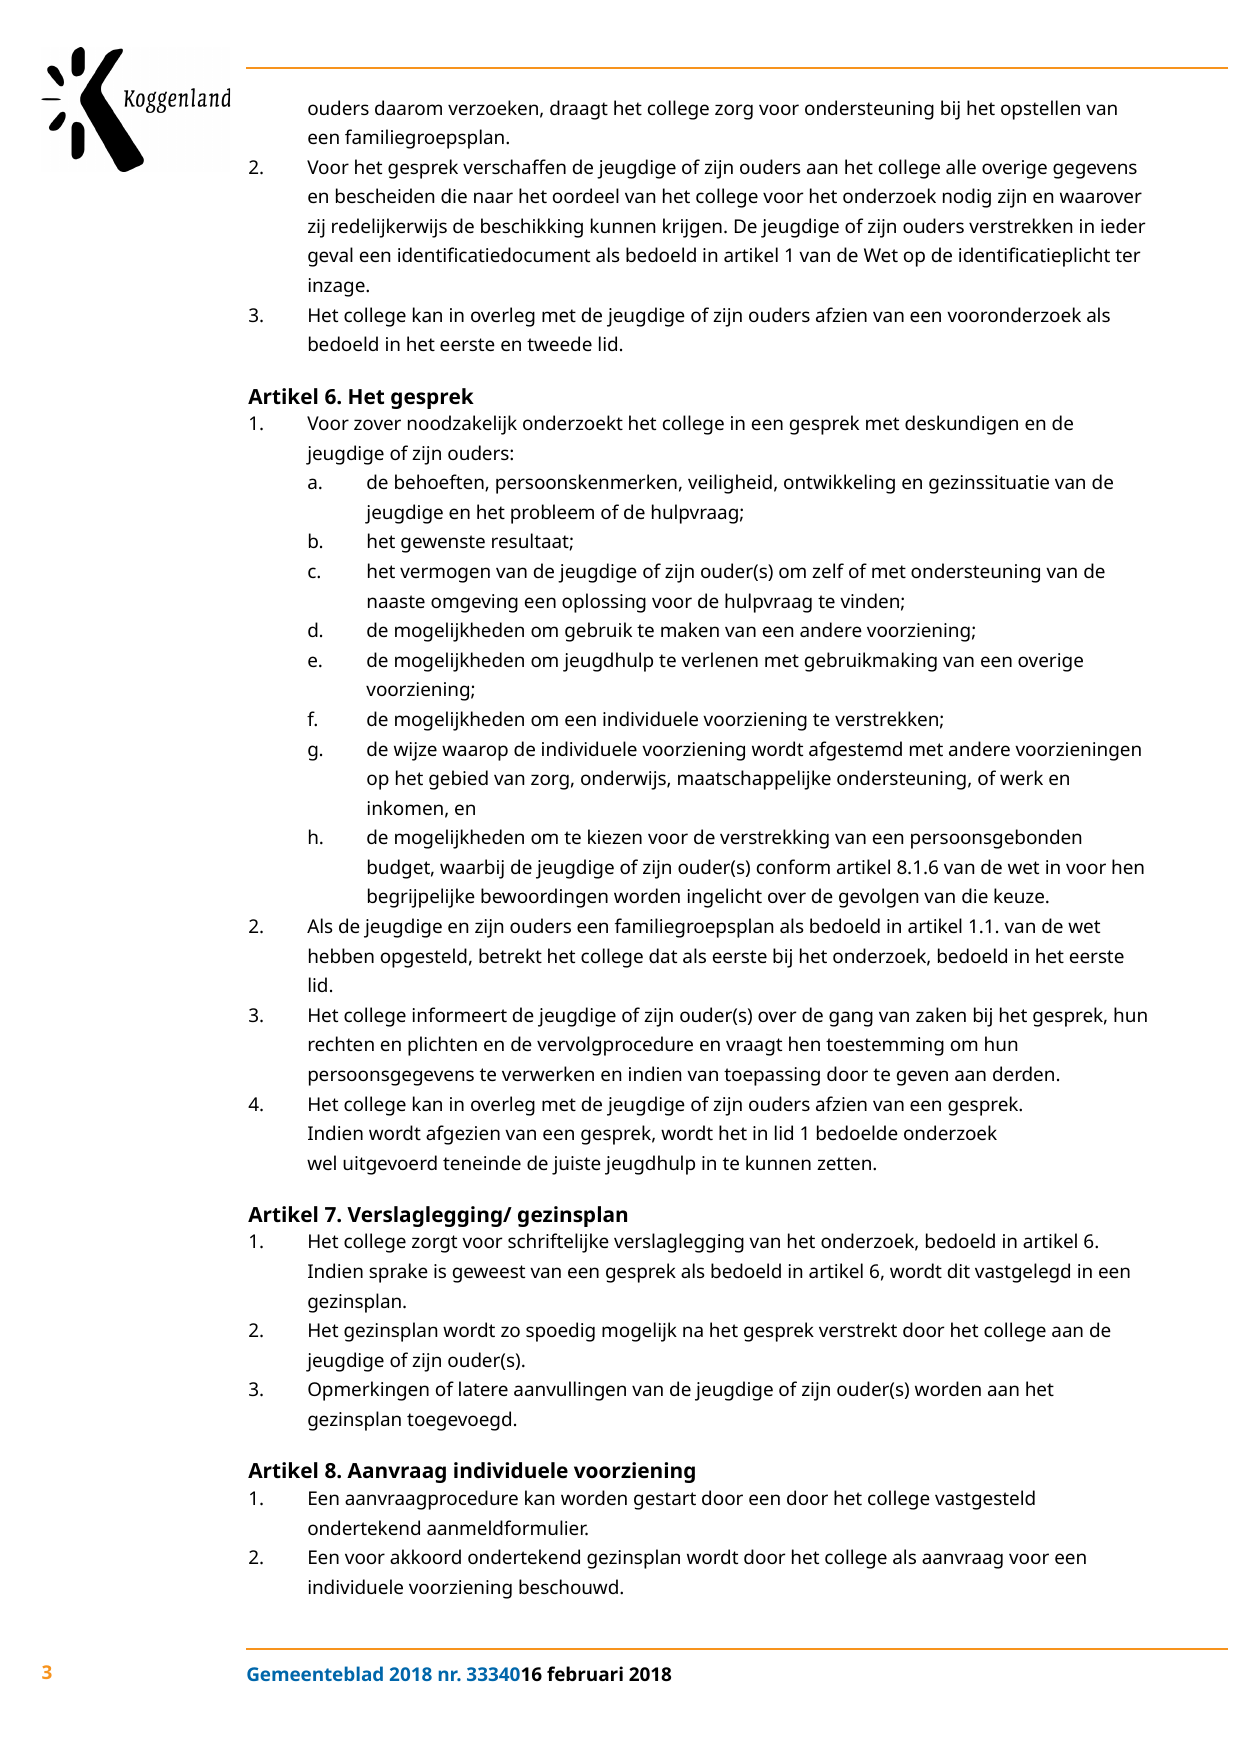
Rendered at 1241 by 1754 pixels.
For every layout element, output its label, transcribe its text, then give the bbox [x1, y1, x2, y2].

list Een aanvraagprocedure kan worden gestart door een door het college vastgesteld ondertekend aanmeldformulier. [248, 1485, 1152, 1540]
list Het college kan in overleg met de jeugdige of zijn ouders afzien van een gesprek. [248, 1091, 1152, 1116]
list Opmerkingen of latere aanvullingen van de jeugdige of zijn ouder(s) worden aan het gezinsplan toegevoegd. [248, 1377, 1152, 1432]
picture [41, 47, 231, 172]
list de mogelijkheden om te kiezen voor de verstrekking van een persoonsgebonden budget, waarbij de jeugdige of zijn ouder(s) conform artikel 8.1.6 van de wet in voor hen begrijpelijke bewoordingen worden ingelicht over de gevolgen van die keuze. [307, 824, 1152, 909]
list de mogelijkheden om jeugdhulp te verlenen met gebruikmaking van een overige voorziening; [307, 647, 1152, 702]
list Het college zorgt voor schriftelijke verslaglegging van het onderzoek, bedoeld in artikel 6. Indien sprake is geweest van een gesprek als bedoeld in artikel 6, wordt dit vastgelegd in een gezinsplan. [248, 1229, 1152, 1314]
text Artikel 8. Aanvraag individuele voorziening [248, 1457, 1152, 1485]
text Artikel 6. Het gesprek [248, 382, 1152, 410]
list Een voor akkoord ondertekend gezinsplan wordt door het college als aanvraag voor een individuele voorziening beschouwd. [248, 1544, 1152, 1599]
list het gewenste resultaat; [307, 529, 1152, 554]
list ouders daarom verzoeken, draagt het college zorg voor ondersteuning bij het opstellen van een familiegroepsplan. [248, 95, 1152, 150]
list Indien wordt afgezien van een gesprek, wordt het in lid 1 bedoelde onderzoek [248, 1120, 1152, 1146]
list de mogelijkheden om een individuele voorziening te verstrekken; [307, 706, 1152, 732]
list Het gezinsplan wordt zo spoedig mogelijk na het gesprek verstrekt door het college aan de jeugdige of zijn ouder(s). [248, 1317, 1152, 1373]
list het vermogen van de jeugdige of zijn ouder(s) om zelf of met ondersteuning van de naaste omgeving een oplossing voor de hulpvraag te vinden; [307, 558, 1152, 613]
text Artikel 7. Verslaglegging/ gezinsplan [248, 1200, 1152, 1229]
list Voor zover noodzakelijk onderzoekt het college in een gesprek met deskundigen en de jeugdige of zijn ouders: [248, 410, 1152, 466]
list de mogelijkheden om gebruik te maken van een andere voorziening; [307, 617, 1152, 643]
list Als de jeugdige en zijn ouders een familiegroepsplan als bedoeld in artikel 1.1. van de wet hebben opgesteld, betrekt het college dat als eerste bij het onderzoek, bedoeld in het eerste lid. [248, 913, 1152, 998]
list Het college kan in overleg met de jeugdige of zijn ouders afzien van een vooronderzoek als bedoeld in het eerste en tweede lid. [248, 302, 1152, 357]
list wel uitgevoerd teneinde de juiste jeugdhulp in te kunnen zetten. [248, 1150, 1152, 1176]
list Voor het gesprek verschaffen de jeugdige of zijn ouders aan het college alle overige gegevens en bescheiden die naar het oordeel van het college voor het onderzoek nodig zijn en waarover zij redelijkerwijs de beschikking kunnen krijgen. De jeugdige of zijn ouders verstrekken in ieder geval een identificatiedocument als bedoeld in artikel 1 van de Wet op de identificatieplicht ter inzage. [248, 154, 1152, 298]
list Het college informeert de jeugdige of zijn ouder(s) over de gang van zaken bij het gesprek, hun rechten en plichten en de vervolgprocedure en vraagt hen toestemming om hun persoonsgegevens te verwerken en indien van toepassing door te geven aan derden. [248, 1002, 1152, 1087]
list de wijze waarop de individuele voorziening wordt afgestemd met andere voorzieningen op het gebied van zorg, onderwijs, maatschappelijke ondersteuning, of werk en inkomen, en [307, 736, 1152, 821]
list de behoeften, persoonskenmerken, veiligheid, ontwikkeling en gezinssituatie van de jeugdige en het probleem of de hulpvraag; [307, 469, 1152, 525]
